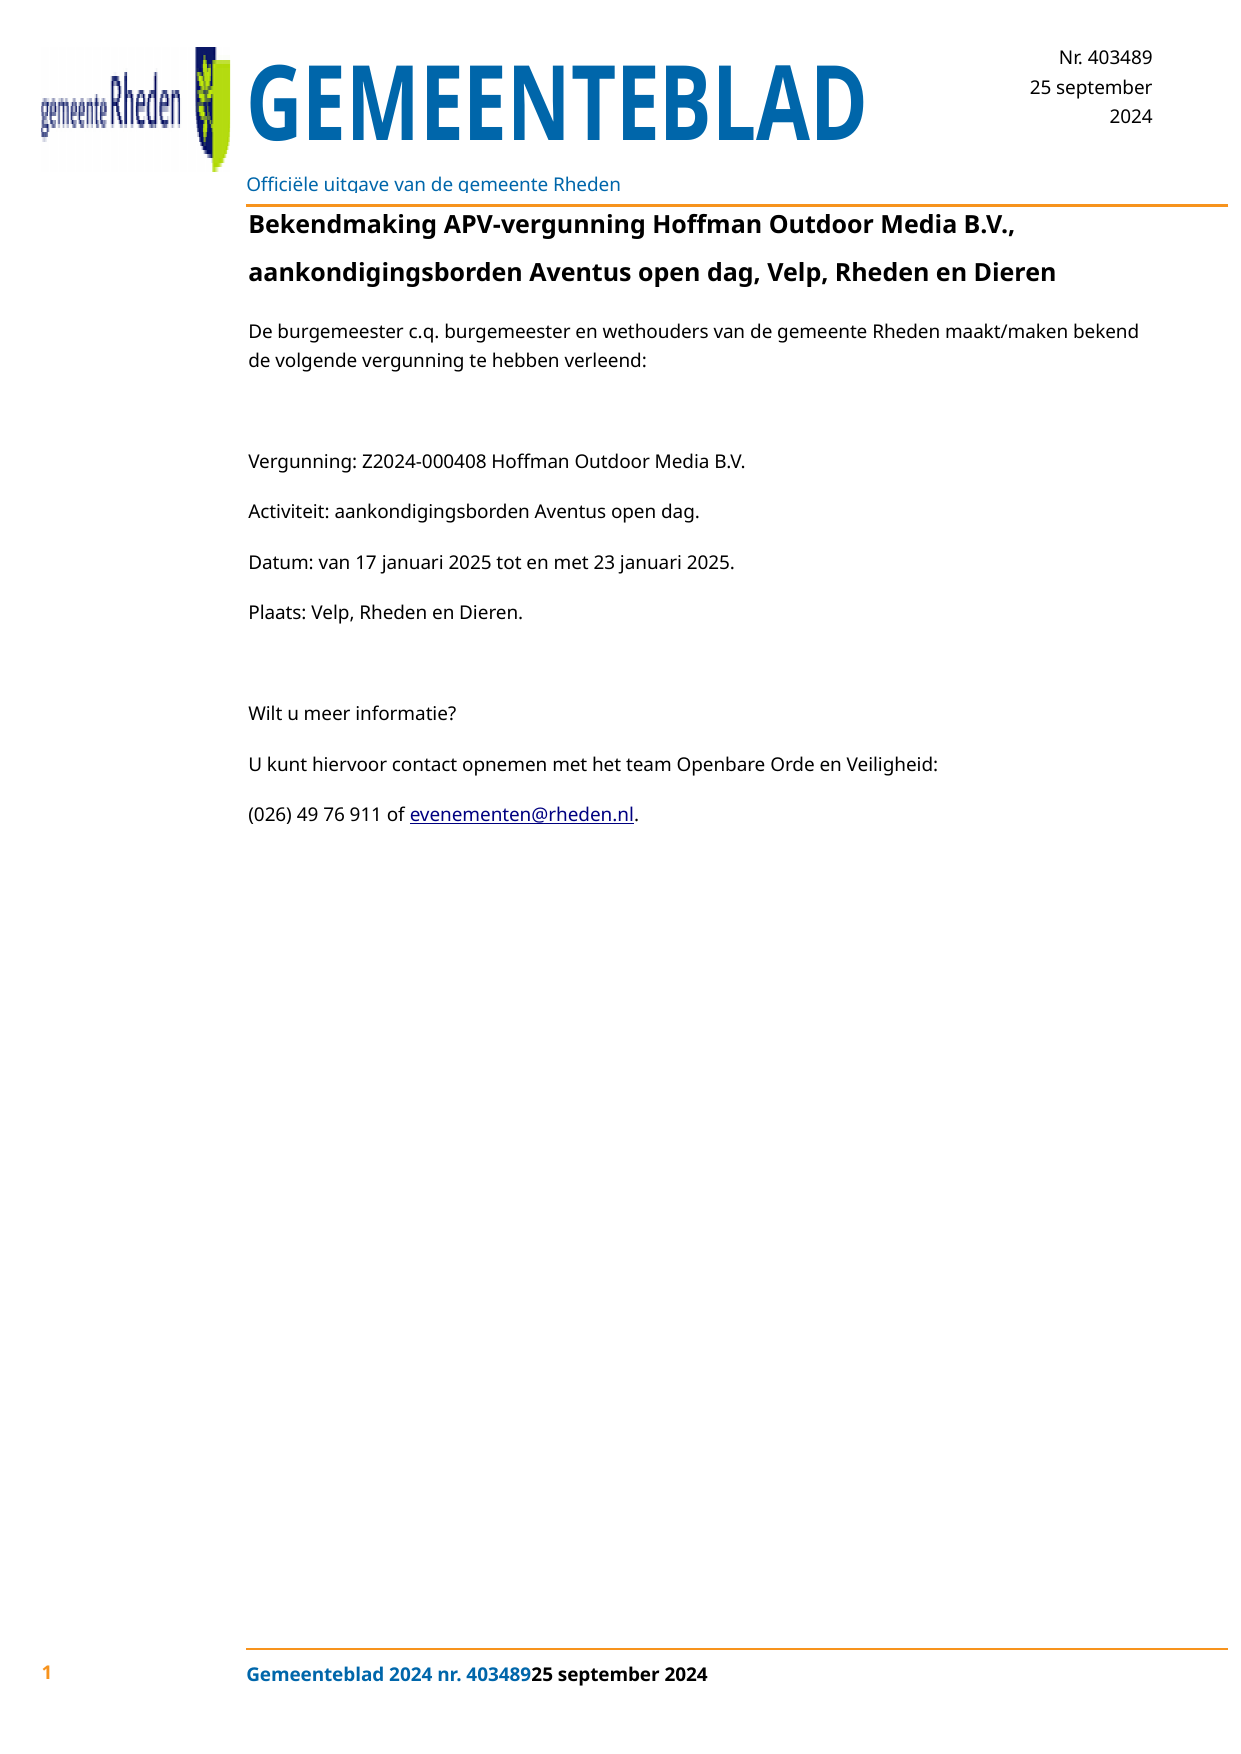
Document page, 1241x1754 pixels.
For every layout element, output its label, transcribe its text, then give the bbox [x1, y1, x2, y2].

text U kunt hiervoor contact opnemen met het team Openbare Orde en Veiligheid: [248, 751, 1152, 777]
text Plaats: Velp, Rheden en Dieren. [248, 599, 1152, 625]
text Wilt u meer informatie? [248, 700, 1152, 726]
text Datum: van 17 januari 2025 tot en met 23 januari 2025. [248, 549, 1152, 575]
text Vergunning: Z2024-000408 Hoffman Outdoor Media B.V. [248, 448, 1152, 474]
text De burgemeester c.q. burgemeester en wethouders van de gemeente Rheden maakt/maken bekend de volgende vergunning te hebben verleend: [248, 318, 1152, 373]
text (026) 49 76 911 of evenementen@rheden.nl. [248, 801, 1152, 827]
picture [41, 47, 231, 172]
text Bekendmaking APV-vergunning Hoffman Outdoor Media B.V., aankondigingsborden Aventus open dag, Velp, Rheden en Dieren [248, 207, 1152, 288]
text Activiteit: aankondigingsborden Aventus open dag. [248, 499, 1152, 524]
